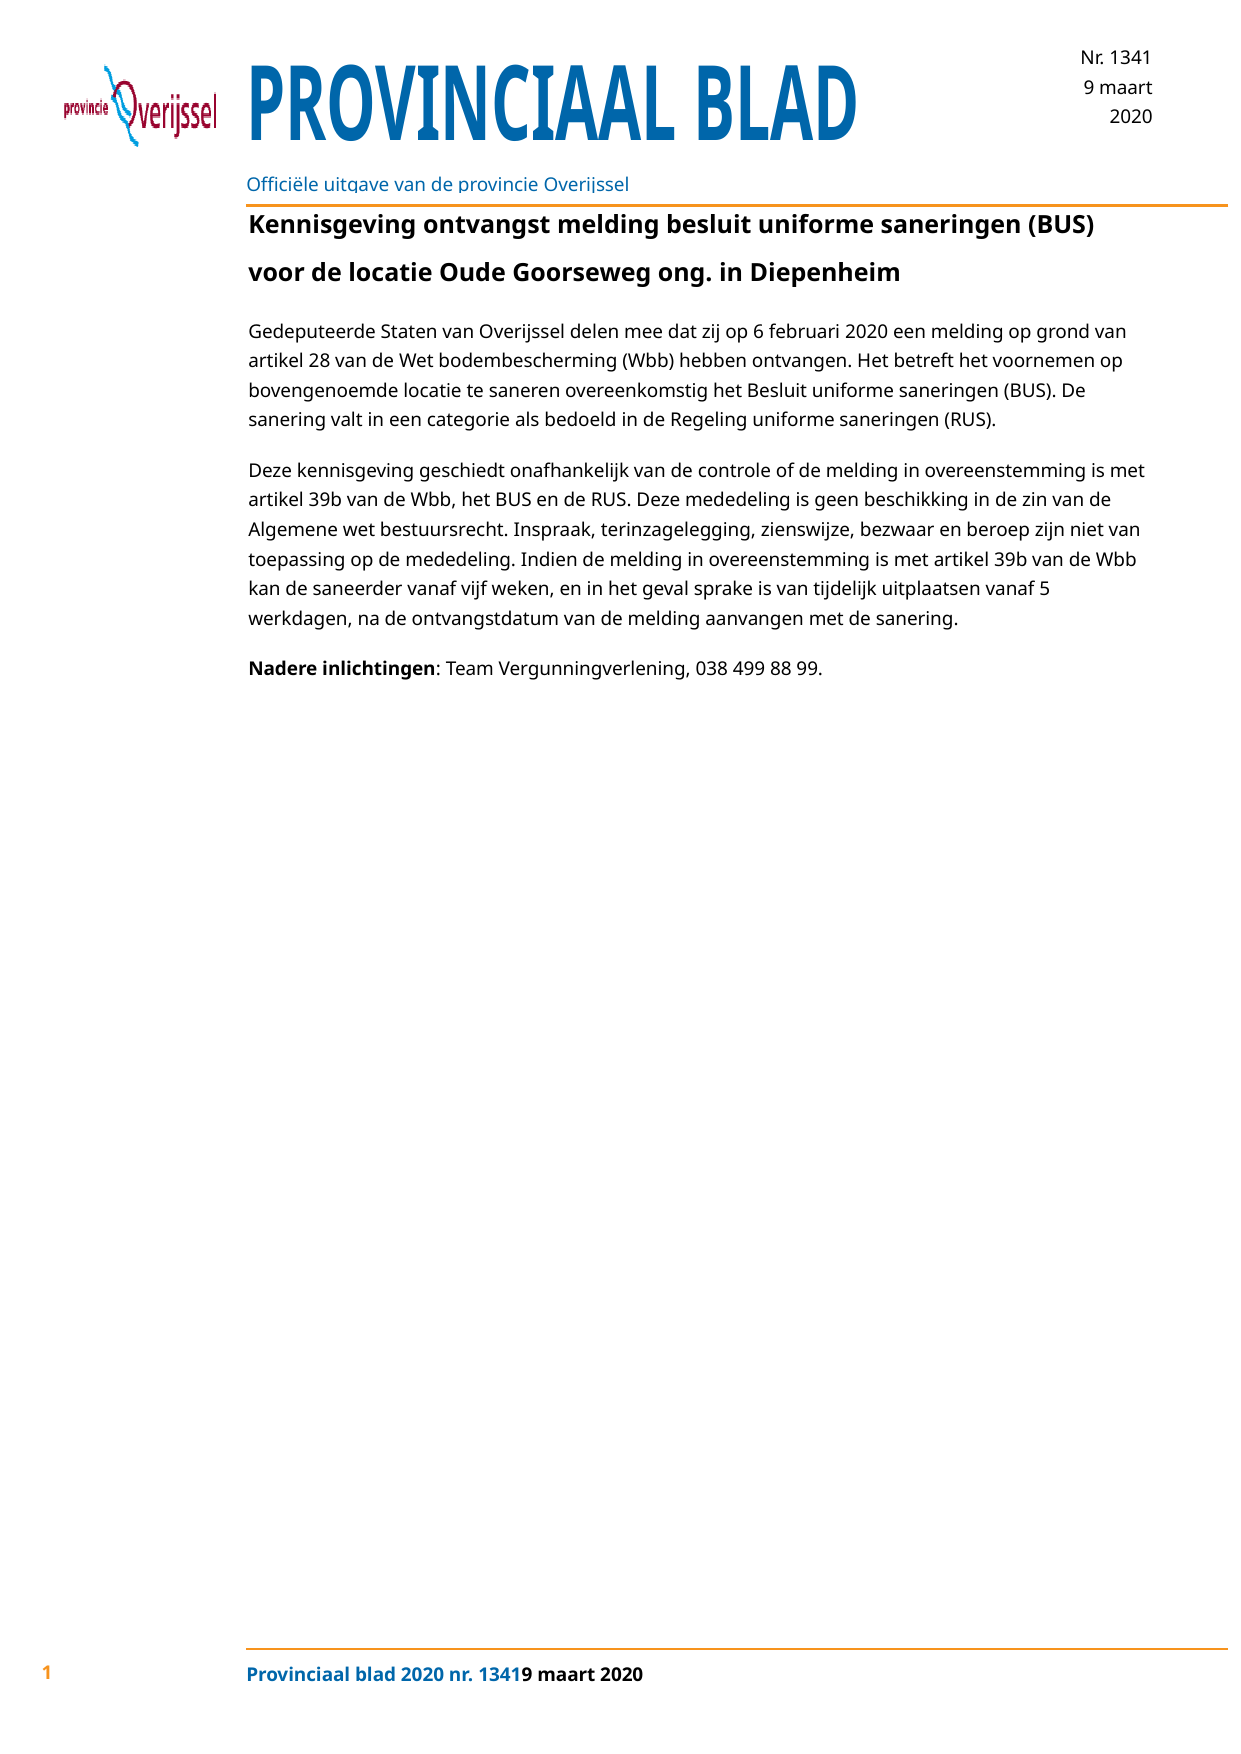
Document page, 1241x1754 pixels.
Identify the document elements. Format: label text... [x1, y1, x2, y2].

text Nadere inlichtingen: Team Vergunningverlening, 038 499 88 99. [248, 655, 1152, 681]
text Kennisgeving ontvangst melding besluit uniforme saneringen (BUS) voor de locatie Oude Goorseweg ong. in Diepenheim [248, 207, 1152, 288]
text Gedeputeerde Staten van Overijssel delen mee dat zij op 6 februari 2020 een melding op grond van artikel 28 van de Wet bodembescherming (Wbb) hebben ontvangen. Het betreft het voornemen op bovengenoemde locatie te saneren overeenkomstig het Besluit uniforme saneringen (BUS). De sanering valt in een categorie als bedoeld in de Regeling uniforme saneringen (RUS). [248, 318, 1152, 432]
picture [41, 47, 231, 172]
text Deze kennisgeving geschiedt onafhankelijk van de controle of de melding in overeenstemming is met artikel 39b van de Wbb, het BUS en de RUS. Deze mededeling is geen beschikking in de zin van de Algemene wet bestuursrecht. Inspraak, terinzagelegging, zienswijze, bezwaar en beroep zijn niet van toepassing op de mededeling. Indien de melding in overeenstemming is met artikel 39b van de Wbb kan de saneerder vanaf vijf weken, en in het geval sprake is van tijdelijk uitplaatsen vanaf 5 werkdagen, na de ontvangstdatum van de melding aanvangen met de sanering. [248, 457, 1152, 631]
